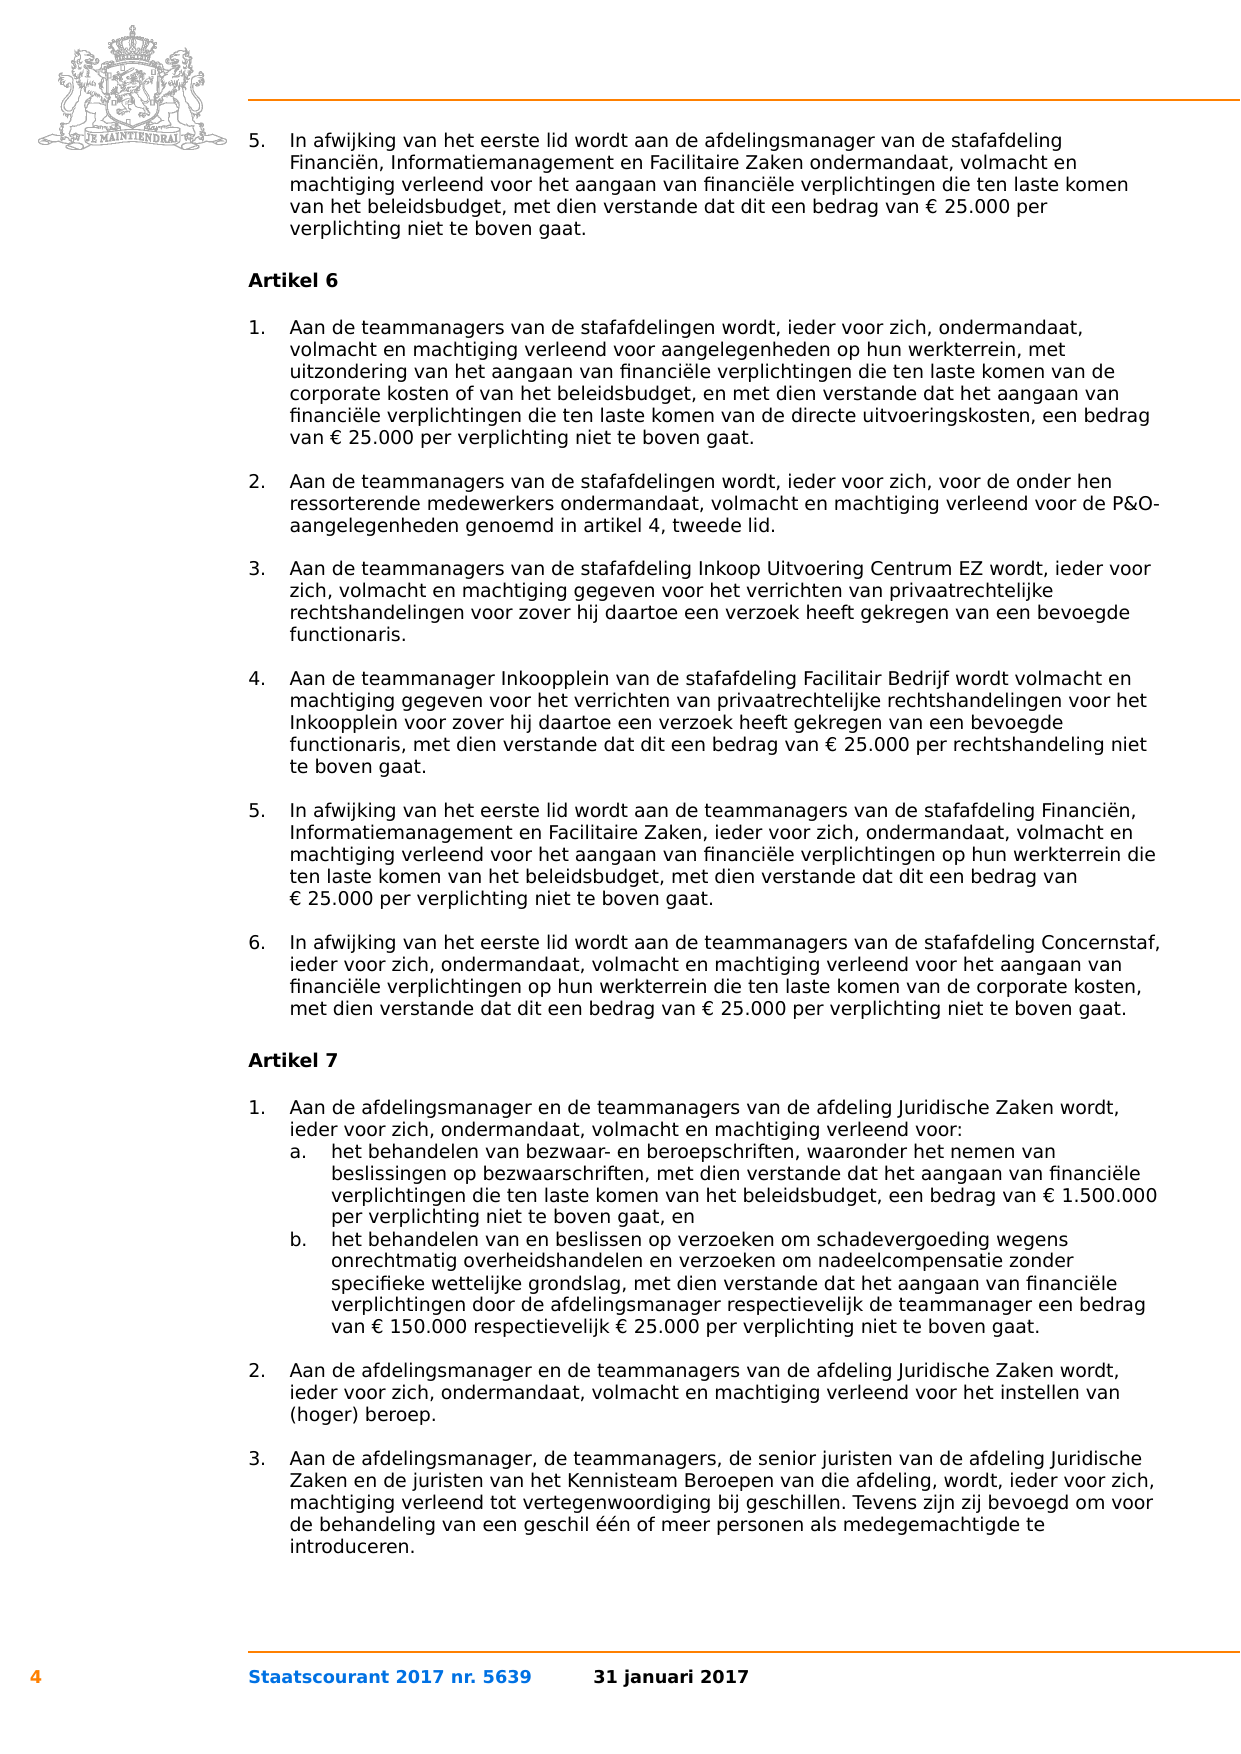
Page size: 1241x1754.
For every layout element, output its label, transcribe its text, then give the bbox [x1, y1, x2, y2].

text 2. Aan de teammanagers van de stafafdelingen wordt, ieder voor zich, voor de onder hen ressorterende medewerkers ondermandaat, volmacht en machtiging verleend voor de P&O-aangelegenheden genoemd in artikel 4, tweede lid. [248, 471, 1163, 536]
text 6. In afwijking van het eerste lid wordt aan de teammanagers van de stafafdeling Concernstaf, ieder voor zich, ondermandaat, volmacht en machtiging verleend voor het aangaan van financiële verplichtingen op hun werkterrein die ten laste komen van de corporate kosten, met dien verstande dat dit een bedrag van € 25.000 per verplichting niet te boven gaat. [248, 932, 1163, 1019]
text 1. Aan de teammanagers van de stafafdelingen wordt, ieder voor zich, ondermandaat, volmacht en machtiging verleend voor aangelegenheden op hun werkterrein, met uitzondering van het aangaan van financiële verplichtingen die ten laste komen van de corporate kosten of van het beleidsbudget, en met dien verstande dat het aangaan van financiële verplichtingen die ten laste komen van de directe uitvoeringskosten, een bedrag van € 25.000 per verplichting niet te boven gaat. [248, 317, 1163, 449]
text 4. Aan de teammanager Inkoopplein van de stafafdeling Facilitair Bedrijf wordt volmacht en machtiging gegeven voor het verrichten van privaatrechtelijke rechtshandelingen voor het Inkoopplein voor zover hij daartoe een verzoek heeft gekregen van een bevoegde functionaris, met dien verstande dat dit een bedrag van € 25.000 per rechtshandeling niet te boven gaat. [248, 668, 1163, 778]
subtitle Artikel 6 [248, 270, 1163, 292]
text 3. Aan de afdelingsmanager, de teammanagers, de senior juristen van de afdeling Juridische Zaken en de juristen van het Kennisteam Beroepen van die afdeling, wordt, ieder voor zich, machtiging verleend tot vertegenwoordiging bij geschillen. Tevens zijn zij bevoegd om voor de behandeling van een geschil één of meer personen als medegemachtigde te introduceren. [248, 1448, 1163, 1558]
text 3. Aan de teammanagers van de stafafdeling Inkoop Uitvoering Centrum EZ wordt, ieder voor zich, volmacht en machtiging gegeven voor het verrichten van privaatrechtelijke rechtshandelingen voor zover hij daartoe een verzoek heeft gekregen van een bevoegde functionaris. [248, 558, 1163, 646]
text a. het behandelen van bezwaar- en beroepschriften, waaronder het nemen van beslissingen op bezwaarschriften, met dien verstande dat het aangaan van financiële verplichtingen die ten laste komen van het beleidsbudget, een bedrag van € 1.500.000 per verplichting niet te boven gaat, en [289, 1141, 1163, 1228]
subtitle Artikel 7 [248, 1049, 1163, 1072]
picture [38, 25, 227, 150]
text 5. In afwijking van het eerste lid wordt aan de teammanagers van de stafafdeling Financiën, Informatiemanagement en Facilitaire Zaken, ieder voor zich, ondermandaat, volmacht en machtiging verleend voor het aangaan van financiële verplichtingen op hun werkterrein die ten laste komen van het beleidsbudget, met dien verstande dat dit een bedrag van € 25.000 per verplichting niet te boven gaat. [248, 800, 1163, 910]
text 1. Aan de afdelingsmanager en de teammanagers van de afdeling Juridische Zaken wordt, ieder voor zich, ondermandaat, volmacht en machtiging verleend voor: [248, 1097, 1163, 1141]
text 5. In afwijking van het eerste lid wordt aan de afdelingsmanager van de stafafdeling Financiën, Informatiemanagement en Facilitaire Zaken ondermandaat, volmacht en machtiging verleend voor het aangaan van financiële verplichtingen die ten laste komen van het beleidsbudget, met dien verstande dat dit een bedrag van € 25.000 per verplichting niet te boven gaat. [248, 130, 1163, 240]
text 2. Aan de afdelingsmanager en de teammanagers van de afdeling Juridische Zaken wordt, ieder voor zich, ondermandaat, volmacht en machtiging verleend voor het instellen van (hoger) beroep. [248, 1360, 1163, 1426]
text b. het behandelen van en beslissen op verzoeken om schadevergoeding wegens onrechtmatig overheidshandelen en verzoeken om nadeelcompensatie zonder specifieke wettelijke grondslag, met dien verstande dat het aangaan van financiële verplichtingen door de afdelingsmanager respectievelijk de teammanager een bedrag van € 150.000 respectievelijk € 25.000 per verplichting niet te boven gaat. [289, 1228, 1163, 1338]
